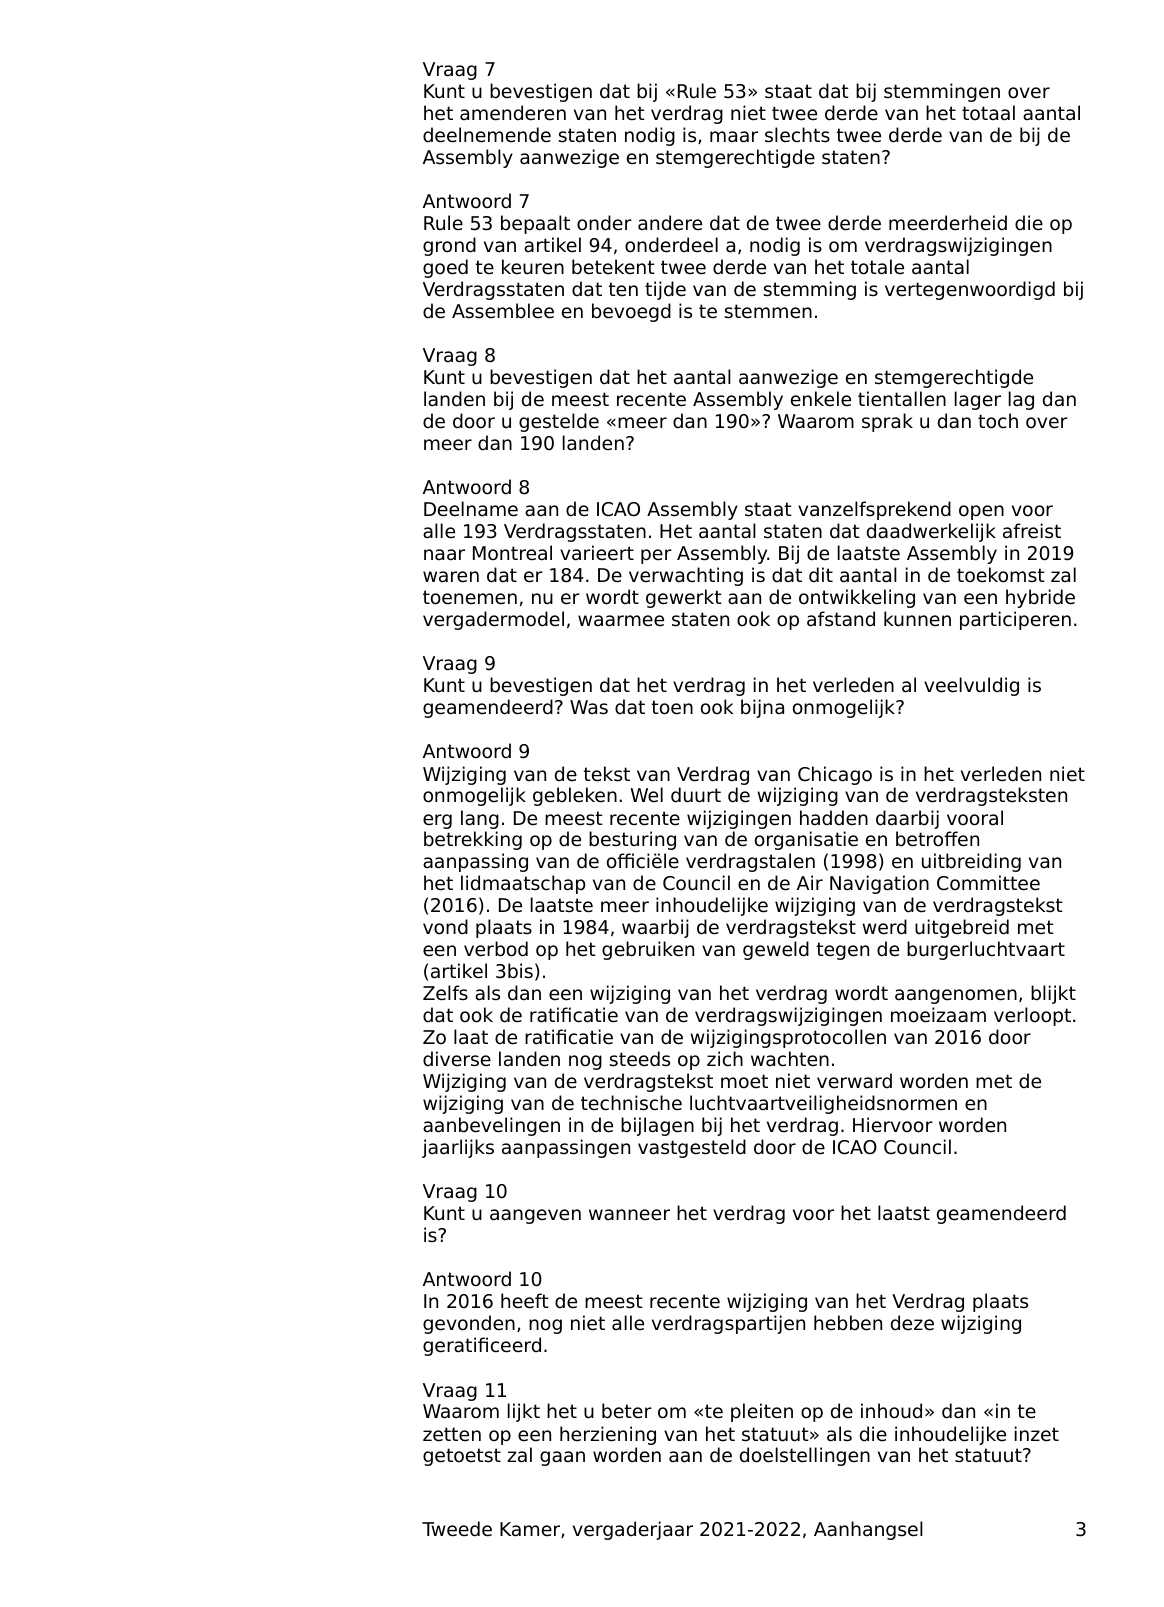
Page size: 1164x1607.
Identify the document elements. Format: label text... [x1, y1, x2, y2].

text Rule 53 bepaalt onder andere dat de twee derde meerderheid die op grond van artikel 94, onderdeel a, nodig is om verdragswijzigingen goed te keuren betekent twee derde van het totale aantal Verdragsstaten dat ten tijde van de stemming is vertegenwoordigd bij de Assemblee en bevoegd is te stemmen. [422, 213, 1087, 323]
text Antwoord 9 [422, 741, 1087, 763]
text Kunt u bevestigen dat het verdrag in het verleden al veelvuldig is geamendeerd? Was dat toen ook bijna onmogelijk? [422, 675, 1087, 719]
text Wijziging van de verdragstekst moet niet verward worden met de wijziging van de technische luchtvaartveiligheidsnormen en aanbevelingen in de bijlagen bij het verdrag. Hiervoor worden jaarlijks aanpassingen vastgesteld door de ICAO Council. [422, 1071, 1087, 1159]
text Wijziging van de tekst van Verdrag van Chicago is in het verleden niet onmogelijk gebleken. Wel duurt de wijziging van de verdragsteksten erg lang. De meest recente wijzigingen hadden daarbij vooral betrekking op de besturing van de organisatie en betroffen aanpassing van de officiële verdragstalen (1998) en uitbreiding van het lidmaatschap van de Council en de Air Navigation Committee (2016). De laatste meer inhoudelijke wijziging van de verdragstekst vond plaats in 1984, waarbij de verdragstekst werd uitgebreid met een verbod op het gebruiken van geweld tegen de burgerluchtvaart (artikel 3bis). [422, 763, 1087, 983]
text Vraag 10 [422, 1181, 1087, 1203]
text Antwoord 10 [422, 1269, 1087, 1291]
text Deelname aan de ICAO Assembly staat vanzelfsprekend open voor alle 193 Verdragsstaten. Het aantal staten dat daadwerkelijk afreist naar Montreal varieert per Assembly. Bij de laatste Assembly in 2019 waren dat er 184. De verwachting is dat dit aantal in de toekomst zal toenemen, nu er wordt gewerkt aan de ontwikkeling van een hybride vergadermodel, waarmee staten ook op afstand kunnen participeren. [422, 499, 1087, 631]
text Vraag 7 [422, 59, 1087, 81]
text Antwoord 7 [422, 191, 1087, 213]
text Vraag 9 [422, 653, 1087, 675]
text Antwoord 8 [422, 477, 1087, 499]
text Zelfs als dan een wijziging van het verdrag wordt aangenomen, blijkt dat ook de ratificatie van de verdragswijzigingen moeizaam verloopt. Zo laat de ratificatie van de wijzigingsprotocollen van 2016 door diverse landen nog steeds op zich wachten. [422, 983, 1087, 1071]
text Waarom lijkt het u beter om «te pleiten op de inhoud» dan «in te zetten op een herziening van het statuut» als die inhoudelijke inzet getoetst zal gaan worden aan de doelstellingen van het statuut? [422, 1401, 1087, 1467]
text Vraag 8 [422, 345, 1087, 367]
text Kunt u bevestigen dat bij «Rule 53» staat dat bij stemmingen over het amenderen van het verdrag niet twee derde van het totaal aantal deelnemende staten nodig is, maar slechts twee derde van de bij de Assembly aanwezige en stemgerechtigde staten? [422, 81, 1087, 169]
text Kunt u bevestigen dat het aantal aanwezige en stemgerechtigde landen bij de meest recente Assembly enkele tientallen lager lag dan de door u gestelde «meer dan 190»? Waarom sprak u dan toch over meer dan 190 landen? [422, 367, 1087, 455]
text Vraag 11 [422, 1379, 1087, 1401]
text Kunt u aangeven wanneer het verdrag voor het laatst geamendeerd is? [422, 1203, 1087, 1247]
text In 2016 heeft de meest recente wijziging van het Verdrag plaats gevonden, nog niet alle verdragspartijen hebben deze wijziging geratificeerd. [422, 1291, 1087, 1357]
